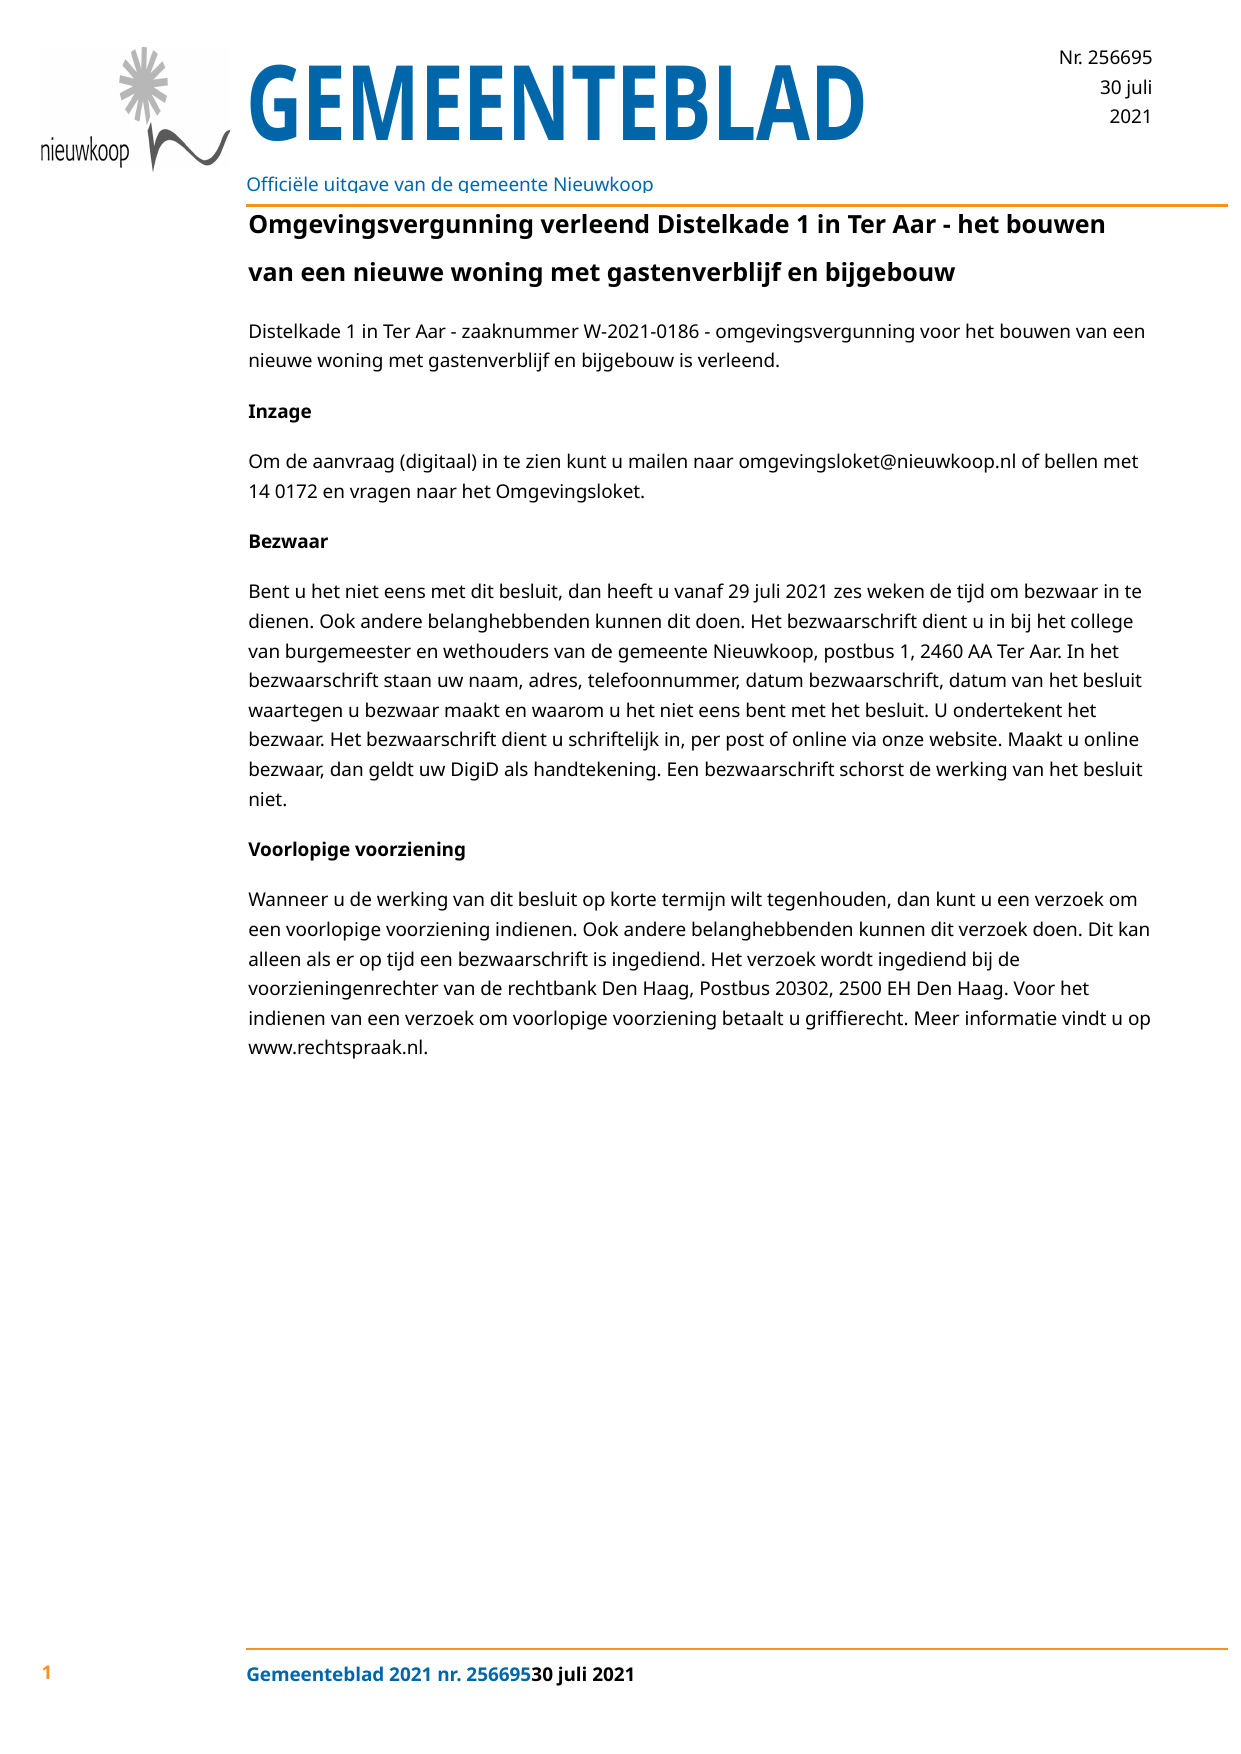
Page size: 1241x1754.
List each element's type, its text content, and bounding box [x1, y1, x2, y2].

text Wanneer u de werking van dit besluit op korte termijn wilt tegenhouden, dan kunt u een verzoek om een voorlopige voorziening indienen. Ook andere belanghebbenden kunnen dit verzoek doen. Dit kan alleen als er op tijd een bezwaarschrift is ingediend. Het verzoek wordt ingediend bij de voorzieningenrechter van de rechtbank Den Haag, Postbus 20302, 2500 EH Den Haag. Voor het indienen van een verzoek om voorlopige voorziening betaalt u griffierecht. Meer informatie vindt u op www.rechtspraak.nl. [248, 887, 1152, 1060]
text Distelkade 1 in Ter Aar - zaaknummer W-2021-0186 - omgevingsvergunning voor het bouwen van een nieuwe woning met gastenverblijf en bijgebouw is verleend. [248, 318, 1152, 373]
text Voorlopige voorziening [248, 836, 1152, 862]
text Om de aanvraag (digitaal) in te zien kunt u mailen naar omgevingsloket@nieuwkoop.nl of bellen met 14 0172 en vragen naar het Omgevingsloket. [248, 448, 1152, 504]
text Inzage [248, 398, 1152, 424]
text Bent u het niet eens met dit besluit, dan heeft u vanaf 29 juli 2021 zes weken de tijd om bezwaar in te dienen. Ook andere belanghebbenden kunnen dit doen. Het bezwaarschrift dient u in bij het college van burgemeester en wethouders van de gemeente Nieuwkoop, postbus 1, 2460 AA Ter Aar. In het bezwaarschrift staan uw naam, adres, telefoonnummer, datum bezwaarschrift, datum van het besluit waartegen u bezwaar maakt en waarom u het niet eens bent met het besluit. U ondertekent het bezwaar. Het bezwaarschrift dient u schriftelijk in, per post of online via onze website. Maakt u online bezwaar, dan geldt uw DigiD als handtekening. Een bezwaarschrift schorst de werking van het besluit niet. [248, 579, 1152, 812]
picture [41, 47, 231, 172]
text Omgevingsvergunning verleend Distelkade 1 in Ter Aar - het bouwen van een nieuwe woning met gastenverblijf en bijgebouw [248, 207, 1152, 288]
text Bezwaar [248, 528, 1152, 554]
